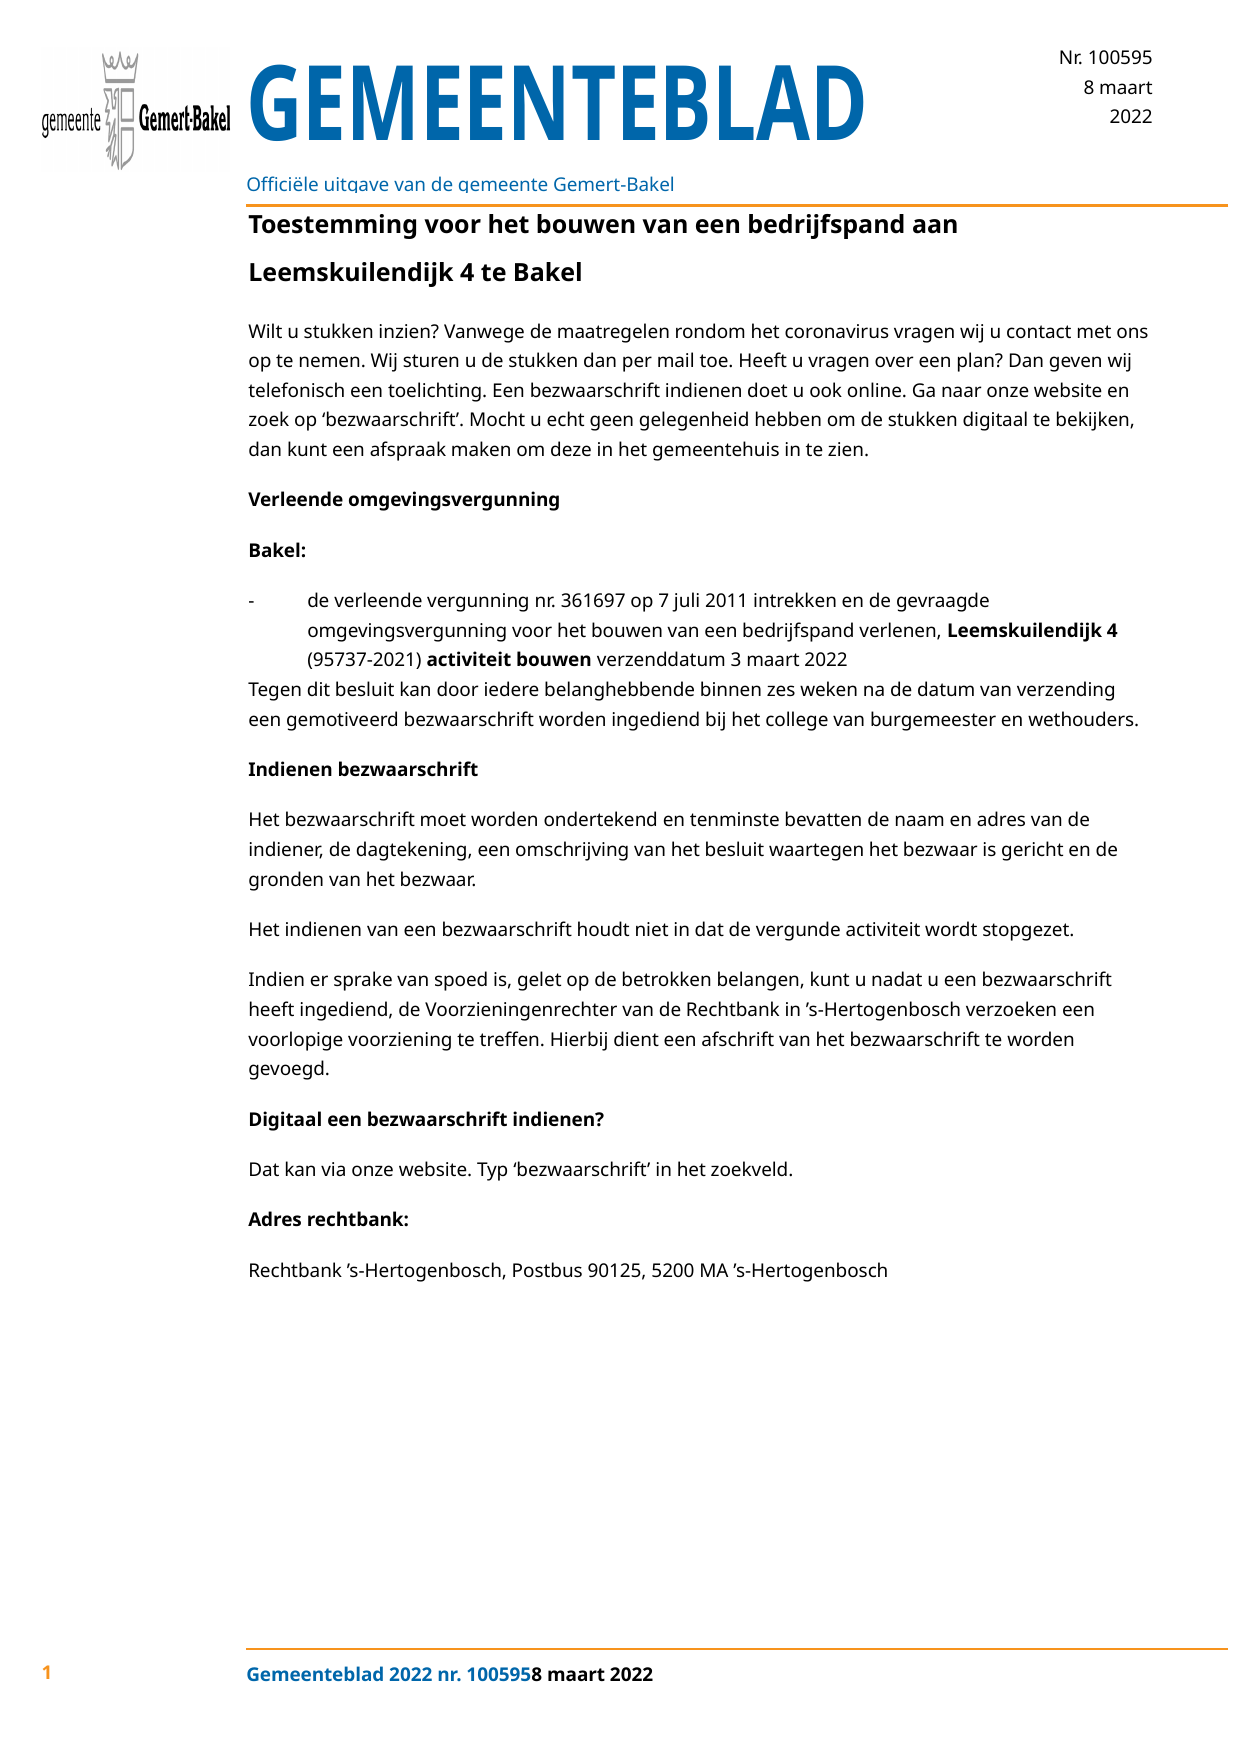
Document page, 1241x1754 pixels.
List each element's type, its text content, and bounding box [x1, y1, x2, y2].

text Rechtbank ’s-Hertogenbosch, Postbus 90125, 5200 MA ’s-Hertogenbosch [248, 1257, 1152, 1283]
text Toestemming voor het bouwen van een bedrijfspand aan Leemskuilendijk 4 te Bakel [248, 207, 1152, 288]
text Adres rechtbank: [248, 1207, 1152, 1232]
text Verleende omgevingsvergunning [248, 487, 1152, 512]
text Dat kan via onze website. Typ ‘bezwaarschrift’ in het zoekveld. [248, 1156, 1152, 1182]
text Digitaal een bezwaarschrift indienen? [248, 1106, 1152, 1132]
text Het bezwaarschrift moet worden ondertekend en tenminste bevatten de naam en adres van de indiener, de dagtekening, een omschrijving van het besluit waartegen het bezwaar is gericht en de gronden van het bezwaar. [248, 807, 1152, 892]
list de verleende vergunning nr. 361697 op 7 juli 2011 intrekken en de gevraagde omgevingsvergunning voor het bouwen van een bedrijfspand verlenen, Leemskuilendijk 4 (95737-2021) activiteit bouwen verzenddatum 3 maart 2022 [248, 587, 1152, 672]
text Het indienen van een bezwaarschrift houdt niet in dat de vergunde activiteit wordt stopgezet. [248, 916, 1152, 942]
text Indien er sprake van spoed is, gelet op de betrokken belangen, kunt u nadat u een bezwaarschrift heeft ingediend, de Voorzieningenrechter van de Rechtbank in ’s-Hertogenbosch verzoeken een voorlopige voorziening te treffen. Hierbij dient een afschrift van het bezwaarschrift te worden gevoegd. [248, 967, 1152, 1081]
text Bakel: [248, 537, 1152, 563]
text Tegen dit besluit kan door iedere belanghebbende binnen zes weken na de datum van verzending een gemotiveerd bezwaarschrift worden ingediend bij het college van burgemeester en wethouders. [248, 676, 1152, 732]
text Wilt u stukken inzien? Vanwege de maatregelen rondom het coronavirus vragen wij u contact met ons op te nemen. Wij sturen u de stukken dan per mail toe. Heeft u vragen over een plan? Dan geven wij telefonisch een toelichting. Een bezwaarschrift indienen doet u ook online. Ga naar onze website en zoek op ‘bezwaarschrift’. Mocht u echt geen gelegenheid hebben om de stukken digitaal te bekijken, dan kunt een afspraak maken om deze in het gemeentehuis in te zien. [248, 318, 1152, 462]
picture [41, 47, 231, 172]
text Indienen bezwaarschrift [248, 756, 1152, 782]
